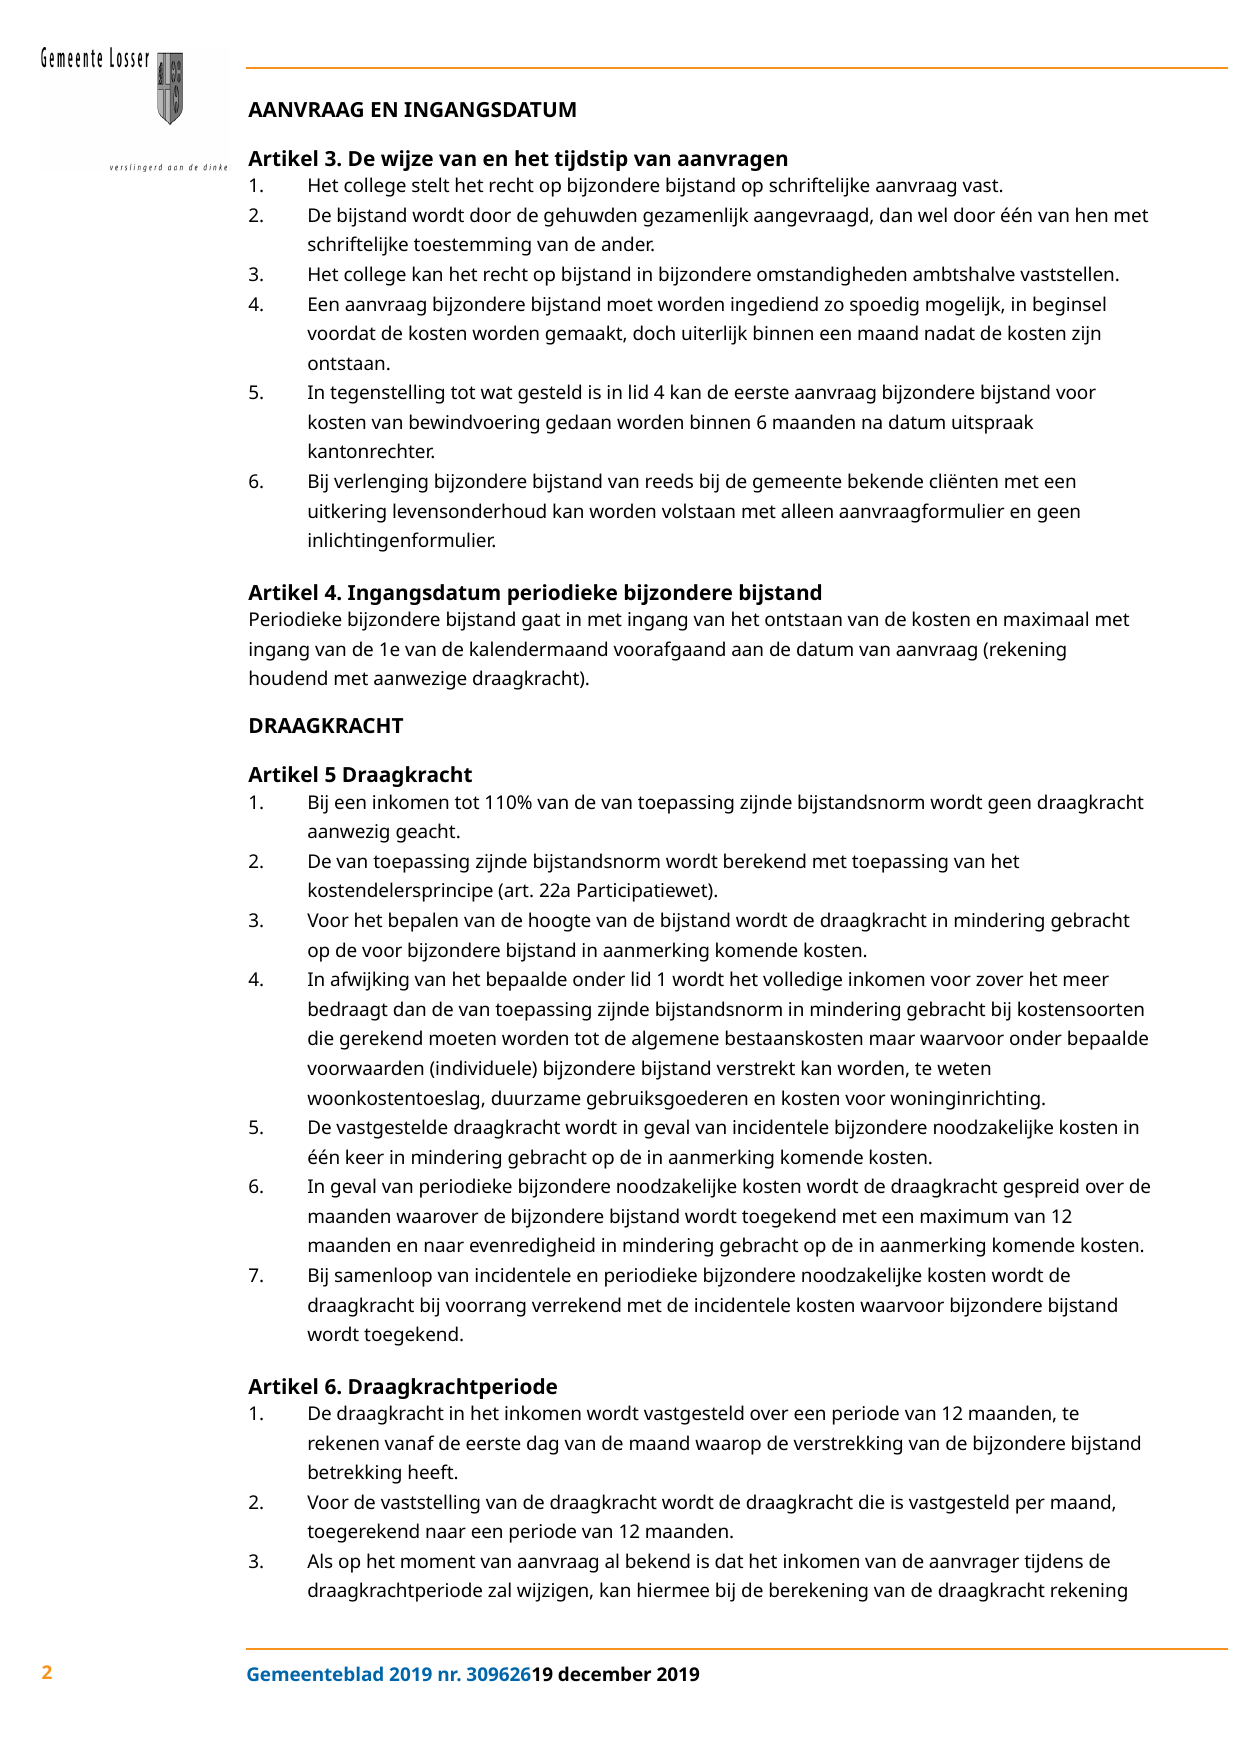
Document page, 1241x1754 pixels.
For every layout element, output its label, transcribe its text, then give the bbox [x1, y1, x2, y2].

text Artikel 3. De wijze van en het tijdstip van aanvragen [248, 144, 1152, 172]
list Voor de vaststelling van de draagkracht wordt de draagkracht die is vastgesteld per maand, toegerekend naar een periode van 12 maanden. [248, 1489, 1152, 1544]
list De bijstand wordt door de gehuwden gezamenlijk aangevraagd, dan wel door één van hen met schriftelijke toestemming van de ander. [248, 202, 1152, 257]
list Een aanvraag bijzondere bijstand moet worden ingediend zo spoedig mogelijk, in beginsel voordat de kosten worden gemaakt, doch uiterlijk binnen een maand nadat de kosten zijn ontstaan. [248, 291, 1152, 376]
list De draagkracht in het inkomen wordt vastgesteld over een periode van 12 maanden, te rekenen vanaf de eerste dag van de maand waarop de verstrekking van de bijzondere bijstand betrekking heeft. [248, 1400, 1152, 1485]
picture [41, 47, 231, 172]
text Artikel 4. Ingangsdatum periodieke bijzondere bijstand [248, 578, 1152, 606]
list Voor het bepalen van de hoogte van de bijstand wordt de draagkracht in mindering gebracht op de voor bijzondere bijstand in aanmerking komende kosten. [248, 907, 1152, 962]
list Bij samenloop van incidentele en periodieke bijzondere noodzakelijke kosten wordt de draagkracht bij voorrang verrekend met de incidentele kosten waarvoor bijzondere bijstand wordt toegekend. [248, 1262, 1152, 1347]
text Periodieke bijzondere bijstand gaat in met ingang van het ontstaan van de kosten en maximaal met ingang van de 1e van de kalendermaand voorafgaand aan de datum van aanvraag (rekening houdend met aanwezige draagkracht). [248, 606, 1152, 691]
text Artikel 6. Draagkrachtperiode [248, 1372, 1152, 1400]
list In tegenstelling tot wat gesteld is in lid 4 kan de eerste aanvraag bijzondere bijstand voor kosten van bewindvoering gedaan worden binnen 6 maanden na datum uitspraak kantonrechter. [248, 379, 1152, 464]
text DRAAGKRACHT [248, 711, 1152, 739]
list In afwijking van het bepaalde onder lid 1 wordt het volledige inkomen voor zover het meer bedraagt dan de van toepassing zijnde bijstandsnorm in mindering gebracht bij kostensoorten die gerekend moeten worden tot de algemene bestaanskosten maar waarvoor onder bepaalde voorwaarden (individuele) bijzondere bijstand verstrekt kan worden, te weten woonkostentoeslag, duurzame gebruiksgoederen en kosten voor woninginrichting. [248, 966, 1152, 1110]
list Bij verlenging bijzondere bijstand van reeds bij de gemeente bekende cliënten met een uitkering levensonderhoud kan worden volstaan met alleen aanvraagformulier en geen inlichtingenformulier. [248, 468, 1152, 553]
text AANVRAAG EN INGANGSDATUM [248, 95, 1152, 123]
list Als op het moment van aanvraag al bekend is dat het inkomen van de aanvrager tijdens de draagkrachtperiode zal wijzigen, kan hiermee bij de berekening van de draagkracht rekening [248, 1548, 1152, 1603]
text Artikel 5 Draagkracht [248, 760, 1152, 789]
list Bij een inkomen tot 110% van de van toepassing zijnde bijstandsnorm wordt geen draagkracht aanwezig geacht. [248, 789, 1152, 844]
list De vastgestelde draagkracht wordt in geval van incidentele bijzondere noodzakelijke kosten in één keer in mindering gebracht op de in aanmerking komende kosten. [248, 1114, 1152, 1169]
list De van toepassing zijnde bijstandsnorm wordt berekend met toepassing van het kostendelersprincipe (art. 22a Participatiewet). [248, 848, 1152, 903]
list Het college kan het recht op bijstand in bijzondere omstandigheden ambtshalve vaststellen. [248, 261, 1152, 287]
list In geval van periodieke bijzondere noodzakelijke kosten wordt de draagkracht gespreid over de maanden waarover de bijzondere bijstand wordt toegekend met een maximum van 12 maanden en naar evenredigheid in mindering gebracht op de in aanmerking komende kosten. [248, 1173, 1152, 1258]
list Het college stelt het recht op bijzondere bijstand op schriftelijke aanvraag vast. [248, 172, 1152, 198]
